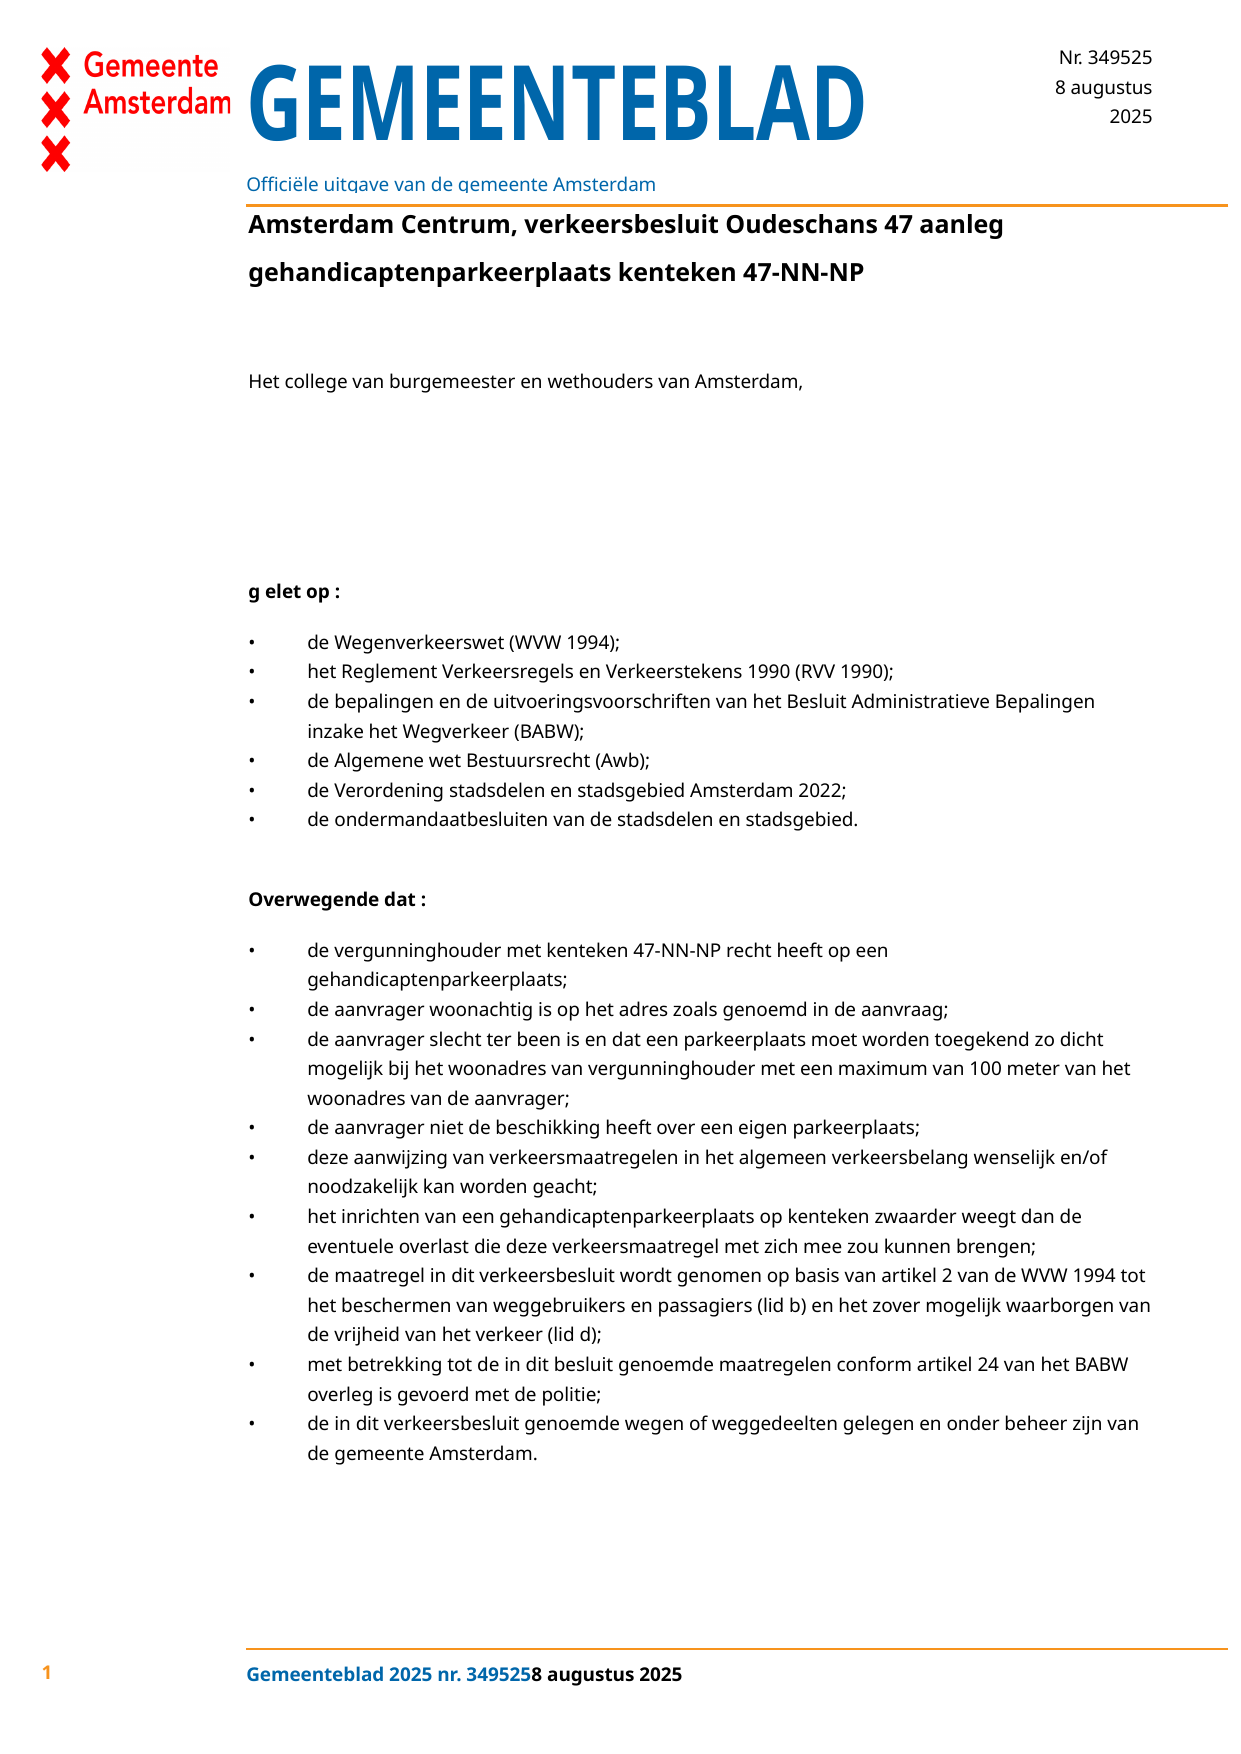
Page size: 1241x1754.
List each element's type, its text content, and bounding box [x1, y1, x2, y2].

picture [41, 47, 231, 172]
list de vergunninghouder met kenteken 47-NN-NP recht heeft op een gehandicaptenparkeerplaats; [248, 937, 1152, 992]
list met betrekking tot de in dit besluit genoemde maatregelen conform artikel 24 van het BABW overleg is gevoerd met de politie; [248, 1351, 1152, 1406]
list de aanvrager slecht ter been is en dat een parkeerplaats moet worden toegekend zo dicht mogelijk bij het woonadres van vergunninghouder met een maximum van 100 meter van het woonadres van de aanvrager; [248, 1026, 1152, 1111]
text Overwegende dat : [248, 887, 1152, 912]
list de Verordening stadsdelen en stadsgebied Amsterdam 2022; [248, 777, 1152, 803]
list de ondermandaatbesluiten van de stadsdelen en stadsgebied. [248, 807, 1152, 832]
list de Algemene wet Bestuursrecht (Awb); [248, 747, 1152, 773]
text Amsterdam Centrum, verkeersbesluit Oudeschans 47 aanleg gehandicaptenparkeerplaats kenteken 47-NN-NP [248, 207, 1152, 288]
text Het college van burgemeester en wethouders van Amsterdam, [248, 368, 1152, 394]
list deze aanwijzing van verkeersmaatregelen in het algemeen verkeersbelang wenselijk en/of noodzakelijk kan worden geacht; [248, 1144, 1152, 1199]
list de aanvrager niet de beschikking heeft over een eigen parkeerplaats; [248, 1114, 1152, 1140]
list het inrichten van een gehandicaptenparkeerplaats op kenteken zwaarder weegt dan de eventuele overlast die deze verkeersmaatregel met zich mee zou kunnen brengen; [248, 1203, 1152, 1258]
list de maatregel in dit verkeersbesluit wordt genomen op basis van artikel 2 van de WVW 1994 tot het beschermen van weggebruikers en passagiers (lid b) en het zover mogelijk waarborgen van de vrijheid van het verkeer (lid d); [248, 1262, 1152, 1347]
list het Reglement Verkeersregels en Verkeerstekens 1990 (RVV 1990); [248, 659, 1152, 684]
text g elet op : [248, 579, 1152, 604]
list de bepalingen en de uitvoeringsvoorschriften van het Besluit Administratieve Bepalingen inzake het Wegverkeer (BABW); [248, 688, 1152, 743]
list de aanvrager woonachtig is op het adres zoals genoemd in de aanvraag; [248, 996, 1152, 1022]
list de Wegenverkeerswet (WVW 1994); [248, 629, 1152, 655]
list de in dit verkeersbesluit genoemde wegen of weggedeelten gelegen en onder beheer zijn van de gemeente Amsterdam. [248, 1410, 1152, 1466]
